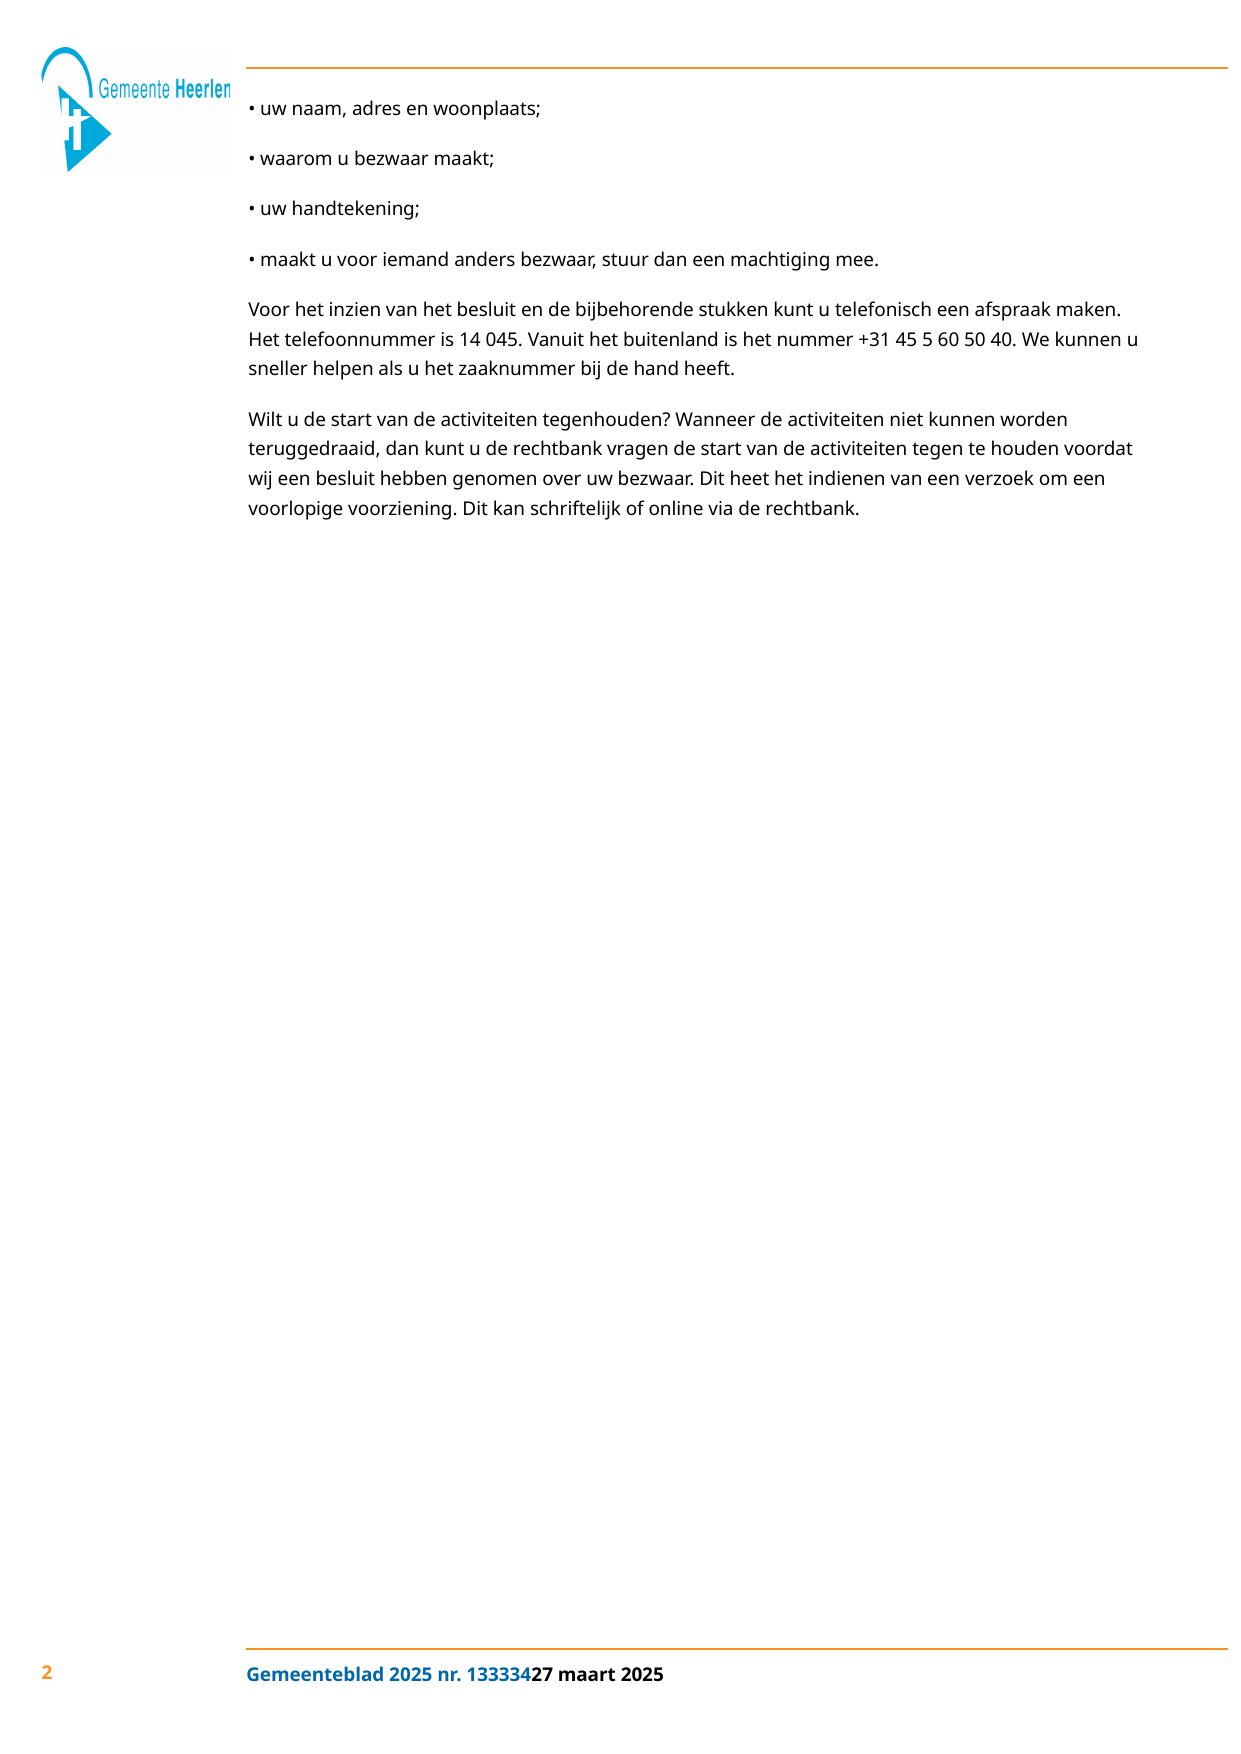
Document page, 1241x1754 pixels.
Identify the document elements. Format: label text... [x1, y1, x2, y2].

text • waarom u bezwaar maakt; [248, 145, 1152, 171]
text Voor het inzien van het besluit en de bijbehorende stukken kunt u telefonisch een afspraak maken. Het telefoonnummer is 14 045. Vanuit het buitenland is het nummer +31 45 5 60 50 40. We kunnen u sneller helpen als u het zaaknummer bij de hand heeft. [248, 296, 1152, 381]
picture [41, 47, 231, 172]
text Wilt u de start van de activiteiten tegenhouden? Wanneer de activiteiten niet kunnen worden teruggedraaid, dan kunt u de rechtbank vragen de start van de activiteiten tegen te houden voordat wij een besluit hebben genomen over uw bezwaar. Dit heet het indienen van een verzoek om een voorlopige voorziening. Dit kan schriftelijk of online via de rechtbank. [248, 406, 1152, 521]
picture [41, 47, 59, 70]
text • uw handtekening; [248, 196, 1152, 221]
text • uw naam, adres en woonplaats; [248, 95, 1152, 121]
text • maakt u voor iemand anders bezwaar, stuur dan een machtiging mee. [248, 246, 1152, 272]
